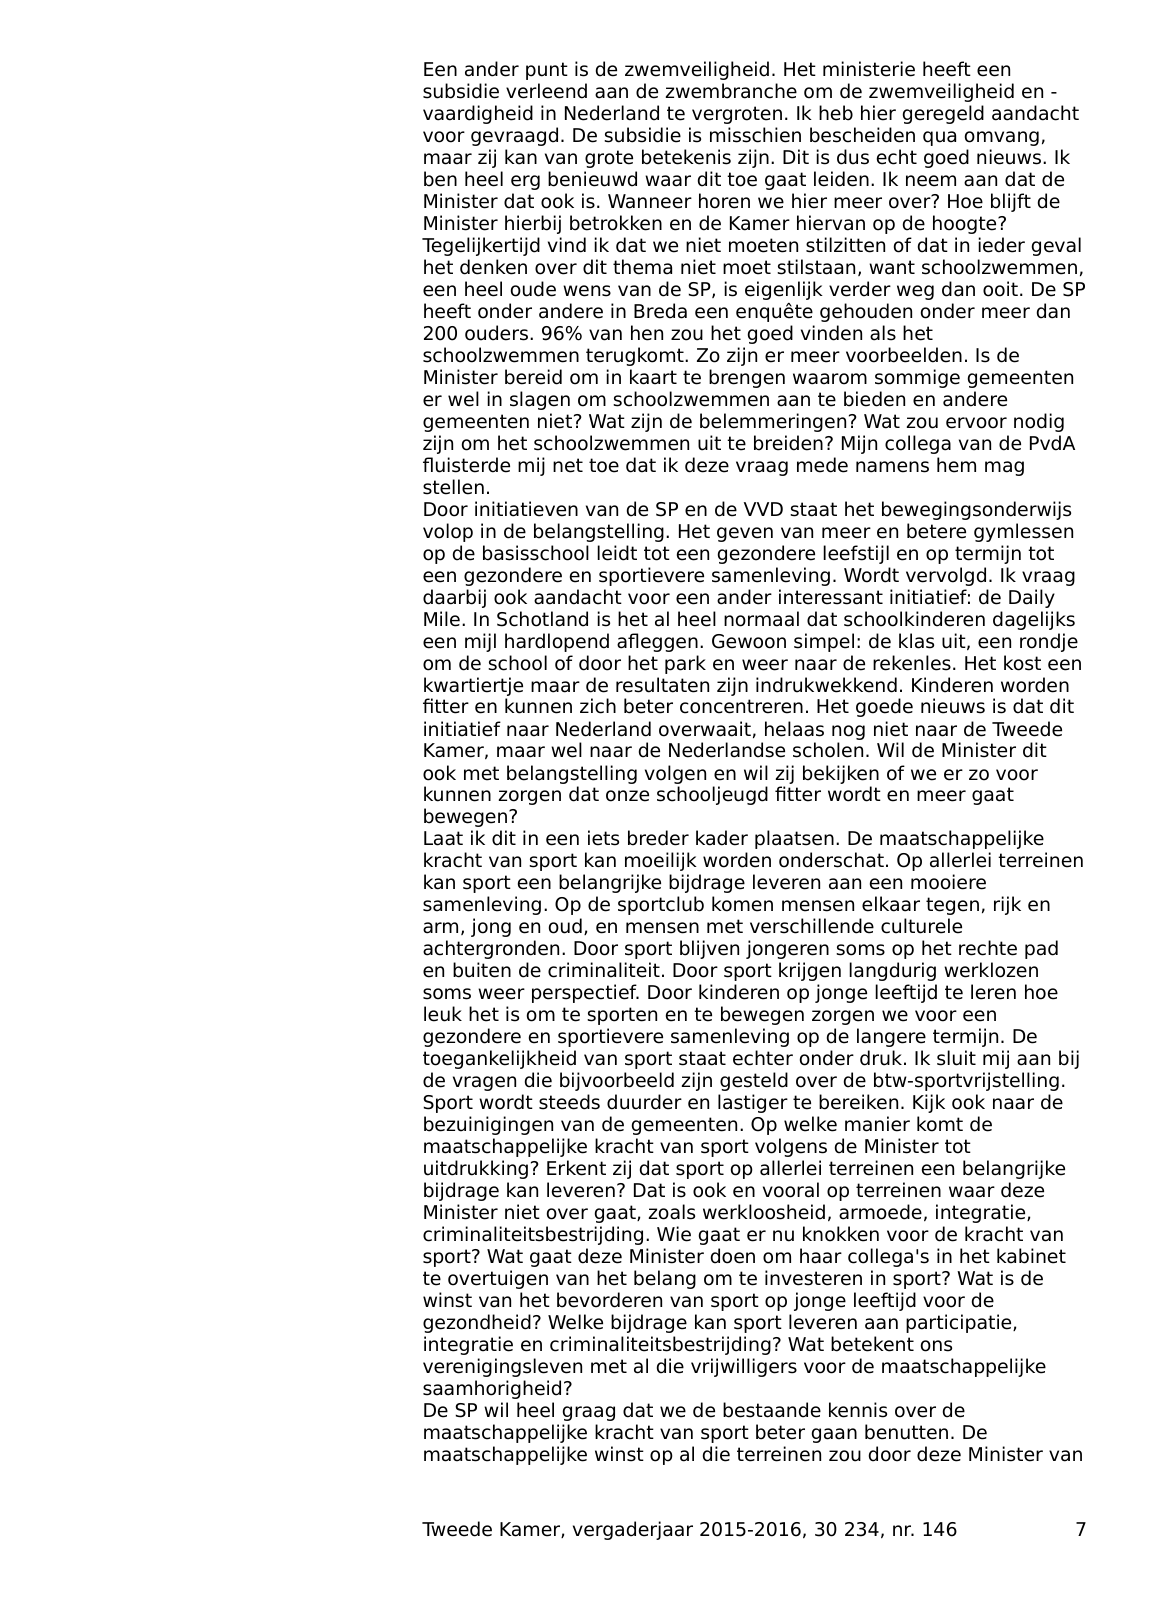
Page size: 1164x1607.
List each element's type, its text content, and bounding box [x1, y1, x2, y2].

text Tegelijkertijd vind ik dat we niet moeten stilzitten of dat in ieder geval het denken over dit thema niet moet stilstaan, want schoolzwemmen, een heel oude wens van de SP, is eigenlijk verder weg dan ooit. De SP heeft onder andere in Breda een enquête gehouden onder meer dan 200 ouders. 96% van hen zou het goed vinden als het schoolzwemmen terugkomt. Zo zijn er meer voorbeelden. Is de Minister bereid om in kaart te brengen waarom sommige gemeenten er wel in slagen om schoolzwemmen aan te bieden en andere gemeenten niet? Wat zijn de belemmeringen? Wat zou ervoor nodig zijn om het schoolzwemmen uit te breiden? Mijn collega van de PvdA fluisterde mij net toe dat ik deze vraag mede namens hem mag stellen. [422, 235, 1087, 499]
text Door initiatieven van de SP en de VVD staat het bewegingsonderwijs volop in de belangstelling. Het geven van meer en betere gymlessen op de basisschool leidt tot een gezondere leefstijl en op termijn tot een gezondere en sportievere samenleving. Wordt vervolgd. Ik vraag daarbij ook aandacht voor een ander interessant initiatief: de Daily Mile. In Schotland is het al heel normaal dat schoolkinderen dagelijks een mijl hardlopend afleggen. Gewoon simpel: de klas uit, een rondje om de school of door het park en weer naar de rekenles. Het kost een kwartiertje maar de resultaten zijn indrukwekkend. Kinderen worden fitter en kunnen zich beter concentreren. Het goede nieuws is dat dit initiatief naar Nederland overwaait, helaas nog niet naar de Tweede Kamer, maar wel naar de Nederlandse scholen. Wil de Minister dit ook met belangstelling volgen en wil zij bekijken of we er zo voor kunnen zorgen dat onze schooljeugd fitter wordt en meer gaat bewegen? [422, 499, 1087, 828]
text De SP wil heel graag dat we de bestaande kennis over de maatschappelijke kracht van sport beter gaan benutten. De maatschappelijke winst op al die terreinen zou door deze Minister van [422, 1400, 1087, 1466]
text Laat ik dit in een iets breder kader plaatsen. De maatschappelijke kracht van sport kan moeilijk worden onderschat. Op allerlei terreinen kan sport een belangrijke bijdrage leveren aan een mooiere samenleving. Op de sportclub komen mensen elkaar tegen, rijk en arm, jong en oud, en mensen met verschillende culturele achtergronden. Door sport blijven jongeren soms op het rechte pad en buiten de criminaliteit. Door sport krijgen langdurig werklozen soms weer perspectief. Door kinderen op jonge leeftijd te leren hoe leuk het is om te sporten en te bewegen zorgen we voor een gezondere en sportievere samenleving op de langere termijn. De toegankelijkheid van sport staat echter onder druk. Ik sluit mij aan bij de vragen die bijvoorbeeld zijn gesteld over de btw-sportvrijstelling. Sport wordt steeds duurder en lastiger te bereiken. Kijk ook naar de bezuinigingen van de gemeenten. Op welke manier komt de maatschappelijke kracht van sport volgens de Minister tot uitdrukking? Erkent zij dat sport op allerlei terreinen een belangrijke bijdrage kan leveren? Dat is ook en vooral op terreinen waar deze Minister niet over gaat, zoals werkloosheid, armoede, integratie, criminaliteitsbestrijding. Wie gaat er nu knokken voor de kracht van sport? Wat gaat deze Minister doen om haar collega's in het kabinet te overtuigen van het belang om te investeren in sport? Wat is de winst van het bevorderen van sport op jonge leeftijd voor de gezondheid? Welke bijdrage kan sport leveren aan participatie, integratie en criminaliteitsbestrijding? Wat betekent ons verenigingsleven met al die vrijwilligers voor de maatschappelijke saamhorigheid? [422, 828, 1087, 1400]
text Een ander punt is de zwemveiligheid. Het ministerie heeft een subsidie verleend aan de zwembranche om de zwemveiligheid en -vaardigheid in Nederland te vergroten. Ik heb hier geregeld aandacht voor gevraagd. De subsidie is misschien bescheiden qua omvang, maar zij kan van grote betekenis zijn. Dit is dus echt goed nieuws. Ik ben heel erg benieuwd waar dit toe gaat leiden. Ik neem aan dat de Minister dat ook is. Wanneer horen we hier meer over? Hoe blijft de Minister hierbij betrokken en de Kamer hiervan op de hoogte? [422, 59, 1087, 235]
